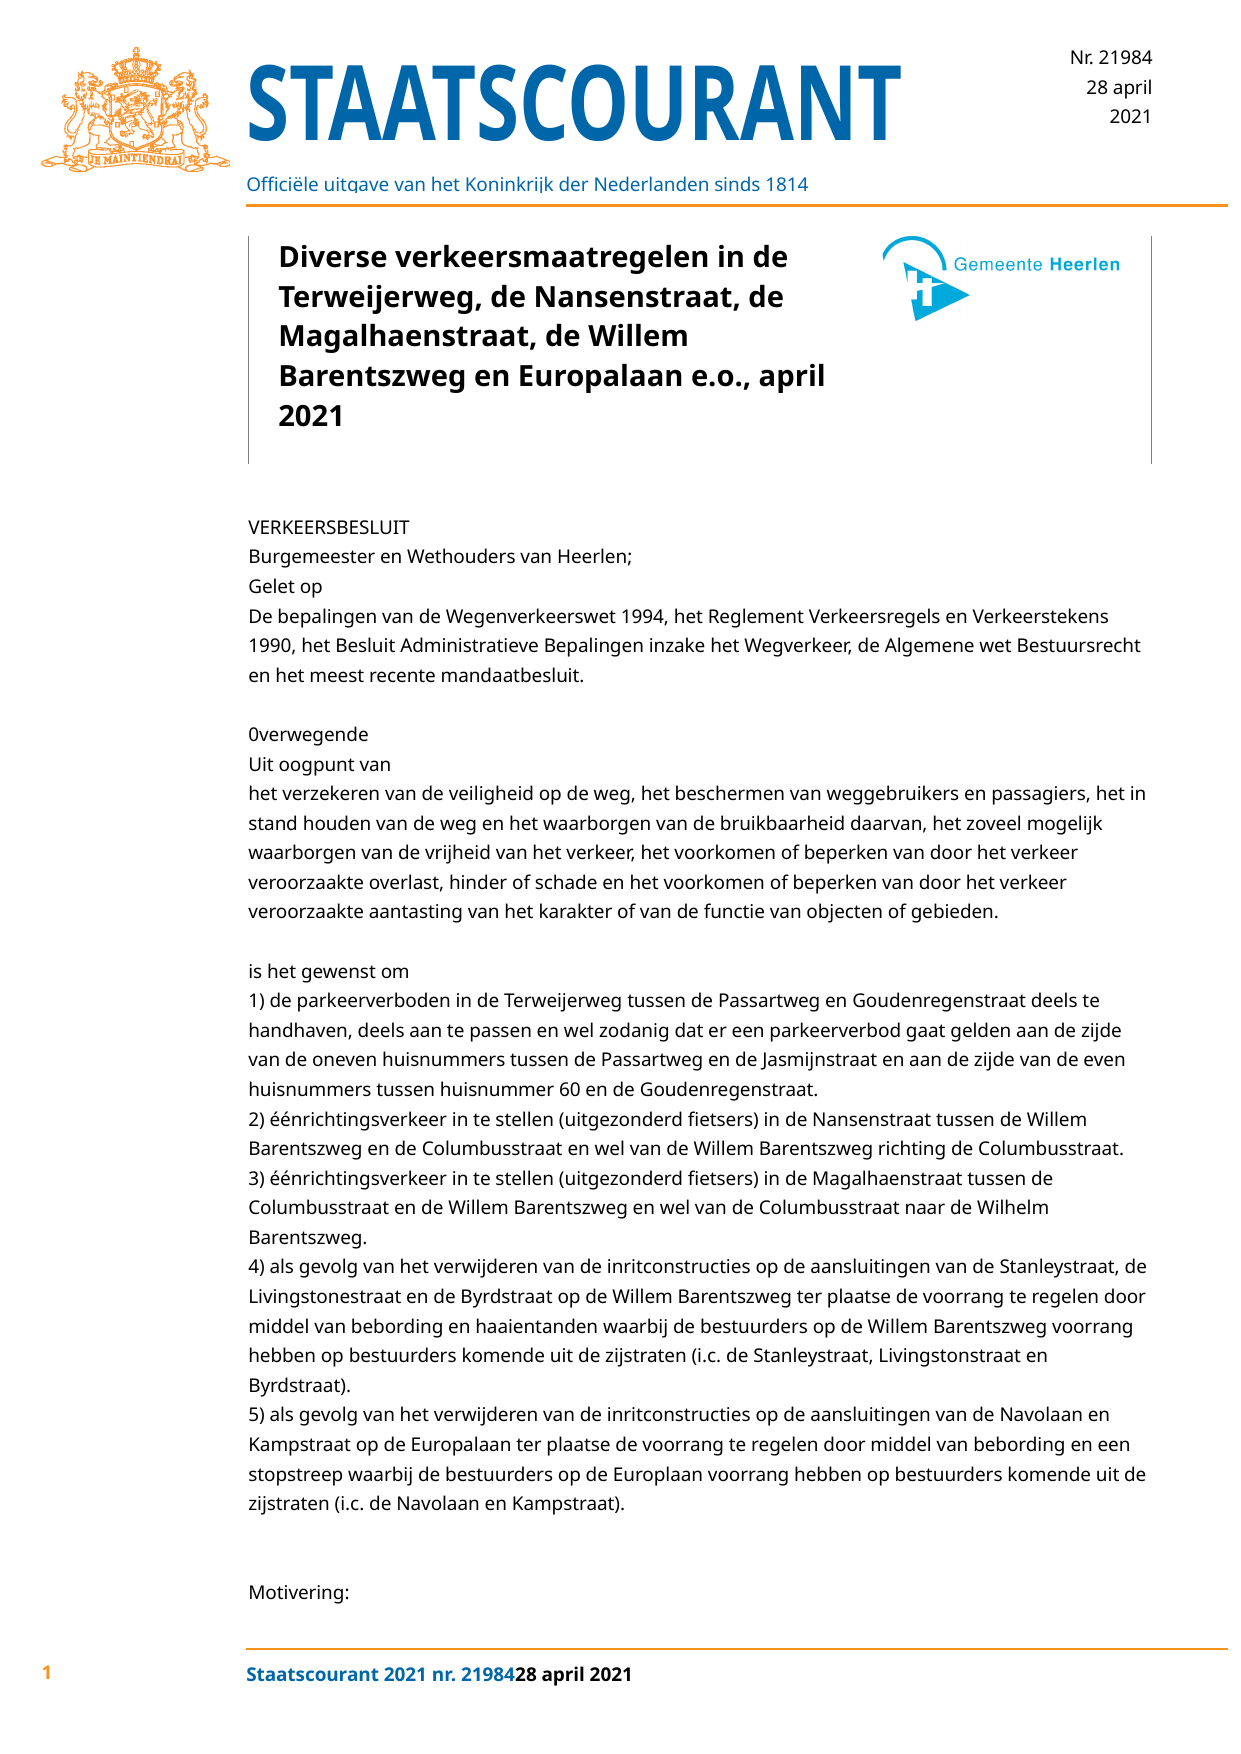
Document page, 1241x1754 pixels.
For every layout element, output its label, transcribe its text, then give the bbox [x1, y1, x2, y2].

picture [882, 236, 903, 252]
text 3) éénrichtingsverkeer in te stellen (uitgezonderd fietsers) in de Magalhaenstraat tussen de Columbusstraat en de Willem Barentszweg en wel van de Columbusstraat naar de Wilhelm Barentszweg. [248, 1165, 1152, 1250]
text 0verwegende [248, 721, 1152, 747]
text Gelet op [248, 573, 1152, 599]
text 4) als gevolg van het verwijderen van de inritconstructies op de aansluitingen van de Stanleystraat, de Livingstonestraat en de Byrdstraat op de Willem Barentszweg ter plaatse de voorrang te regelen door middel van bebording en haaientanden waarbij de bestuurders op de Willem Barentszweg voorrang hebben op bestuurders komende uit de zijstraten (i.c. de Stanleystraat, Livingstonstraat en Byrdstraat). [248, 1254, 1152, 1398]
picture [882, 236, 1119, 321]
table_header [850, 236, 1151, 464]
text VERKEERSBESLUIT [248, 514, 1152, 540]
text is het gewenst om [248, 958, 1152, 983]
text 2) éénrichtingsverkeer in te stellen (uitgezonderd fietsers) in de Nansenstraat tussen de Willem Barentszweg en de Columbusstraat en wel van de Willem Barentszweg richting de Columbusstraat. [248, 1106, 1152, 1161]
text het verzekeren van de veiligheid op de weg, het beschermen van weggebruikers en passagiers, het in stand houden van de weg en het waarborgen van de bruikbaarheid daarvan, het zoveel mogelijk waarborgen van de vrijheid van het verkeer, het voorkomen of beperken van door het verkeer veroorzaakte overlast, hinder of schade en het voorkomen of beperken van door het verkeer veroorzaakte aantasting van het karakter of van de functie van objecten of gebieden. [248, 780, 1152, 924]
text 1) de parkeerverboden in de Terweijerweg tussen de Passartweg en Goudenregenstraat deels te handhaven, deels aan te passen en wel zodanig dat er een parkeerverbod gaat gelden aan de zijde van de oneven huisnummers tussen de Passartweg en de Jasmijnstraat en aan de zijde van de even huisnummers tussen huisnummer 60 en de Goudenregenstraat. [248, 987, 1152, 1102]
table_header Diverse verkeersmaatregelen in de Terweijerweg, de Nansenstraat, de Magalhaenstraat, de Willem Barentszweg en Europalaan e.o., april 2021 [249, 236, 850, 464]
picture [41, 47, 231, 172]
text Uit oogpunt van [248, 751, 1152, 776]
text De bepalingen van de Wegenverkeerswet 1994, het Reglement Verkeersregels en Verkeerstekens 1990, het Besluit Administratieve Bepalingen inzake het Wegverkeer, de Algemene wet Bestuursrecht en het meest recente mandaatbesluit. [248, 603, 1152, 688]
text Motivering: [248, 1579, 1152, 1605]
text 5) als gevolg van het verwijderen van de inritconstructies op de aansluitingen van de Navolaan en Kampstraat op de Europalaan ter plaatse de voorrang te regelen door middel van bebording en een stopstreep waarbij de bestuurders op de Europlaan voorrang hebben op bestuurders komende uit de zijstraten (i.c. de Navolaan en Kampstraat). [248, 1402, 1152, 1516]
text Burgemeester en Wethouders van Heerlen; [248, 544, 1152, 569]
